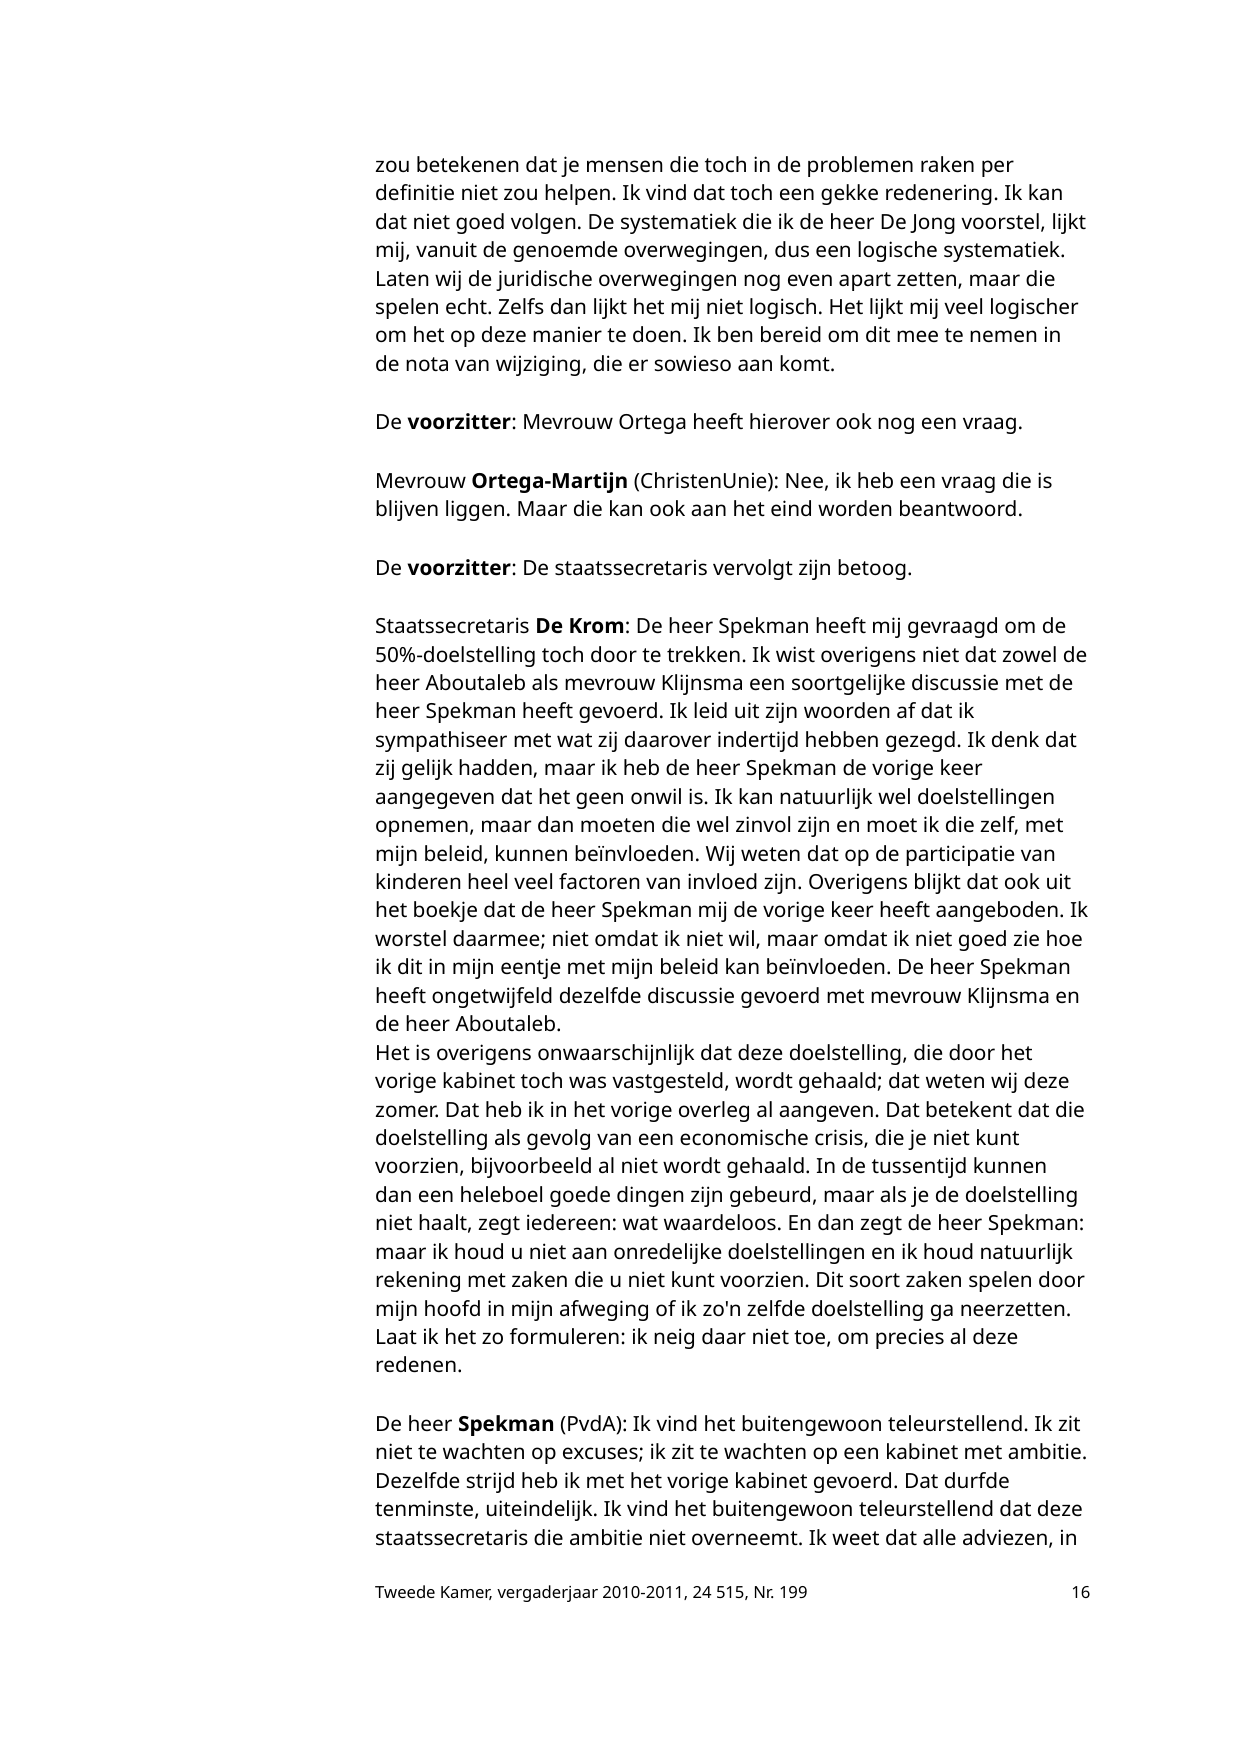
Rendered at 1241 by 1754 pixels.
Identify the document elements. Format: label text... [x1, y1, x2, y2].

text De voorzitter: Mevrouw Ortega heeft hierover ook nog een vraag. [375, 407, 1090, 436]
text Staatssecretaris De Krom: De heer Spekman heeft mij gevraagd om de 50%-doelstelling toch door te trekken. Ik wist overigens niet dat zowel de heer Aboutaleb als mevrouw Klijnsma een soortgelijke discussie met de heer Spekman heeft gevoerd. Ik leid uit zijn woorden af dat ik sympathiseer met wat zij daarover indertijd hebben gezegd. Ik denk dat zij gelijk hadden, maar ik heb de heer Spekman de vorige keer aangegeven dat het geen onwil is. Ik kan natuurlijk wel doelstellingen opnemen, maar dan moeten die wel zinvol zijn en moet ik die zelf, met mijn beleid, kunnen beïnvloeden. Wij weten dat op de participatie van kinderen heel veel factoren van invloed zijn. Overigens blijkt dat ook uit het boekje dat de heer Spekman mij de vorige keer heeft aangeboden. Ik worstel daarmee; niet omdat ik niet wil, maar omdat ik niet goed zie hoe ik dit in mijn eentje met mijn beleid kan beïnvloeden. De heer Spekman heeft ongetwijfeld dezelfde discussie gevoerd met mevrouw Klijnsma en de heer Aboutaleb. [375, 611, 1090, 1038]
text Mevrouw Ortega-Martijn (ChristenUnie): Nee, ik heb een vraag die is blijven liggen. Maar die kan ook aan het eind worden beantwoord. [375, 466, 1090, 523]
text zou betekenen dat je mensen die toch in de problemen raken per definitie niet zou helpen. Ik vind dat toch een gekke redenering. Ik kan dat niet goed volgen. De systematiek die ik de heer De Jong voorstel, lijkt mij, vanuit de genoemde overwegingen, dus een logische systematiek. Laten wij de juridische overwegingen nog even apart zetten, maar die spelen echt. Zelfs dan lijkt het mij niet logisch. Het lijkt mij veel logischer om het op deze manier te doen. Ik ben bereid om dit mee te nemen in de nota van wijziging, die er sowieso aan komt. [375, 150, 1090, 377]
text De heer Spekman (PvdA): Ik vind het buitengewoon teleurstellend. Ik zit niet te wachten op excuses; ik zit te wachten op een kabinet met ambitie. Dezelfde strijd heb ik met het vorige kabinet gevoerd. Dat durfde tenminste, uiteindelijk. Ik vind het buitengewoon teleurstellend dat deze staatssecretaris die ambitie niet overneemt. Ik weet dat alle adviezen, in [375, 1409, 1090, 1551]
text Het is overigens onwaarschijnlijk dat deze doelstelling, die door het vorige kabinet toch was vastgesteld, wordt gehaald; dat weten wij deze zomer. Dat heb ik in het vorige overleg al aangeven. Dat betekent dat die doelstelling als gevolg van een economische crisis, die je niet kunt voorzien, bijvoorbeeld al niet wordt gehaald. In de tussentijd kunnen dan een heleboel goede dingen zijn gebeurd, maar als je de doelstelling niet haalt, zegt iedereen: wat waardeloos. En dan zegt de heer Spekman: maar ik houd u niet aan onredelijke doelstellingen en ik houd natuurlijk rekening met zaken die u niet kunt voorzien. Dit soort zaken spelen door mijn hoofd in mijn afweging of ik zo'n zelfde doelstelling ga neerzetten. Laat ik het zo formuleren: ik neig daar niet toe, om precies al deze redenen. [375, 1038, 1090, 1379]
text De voorzitter: De staatssecretaris vervolgt zijn betoog. [375, 553, 1090, 581]
